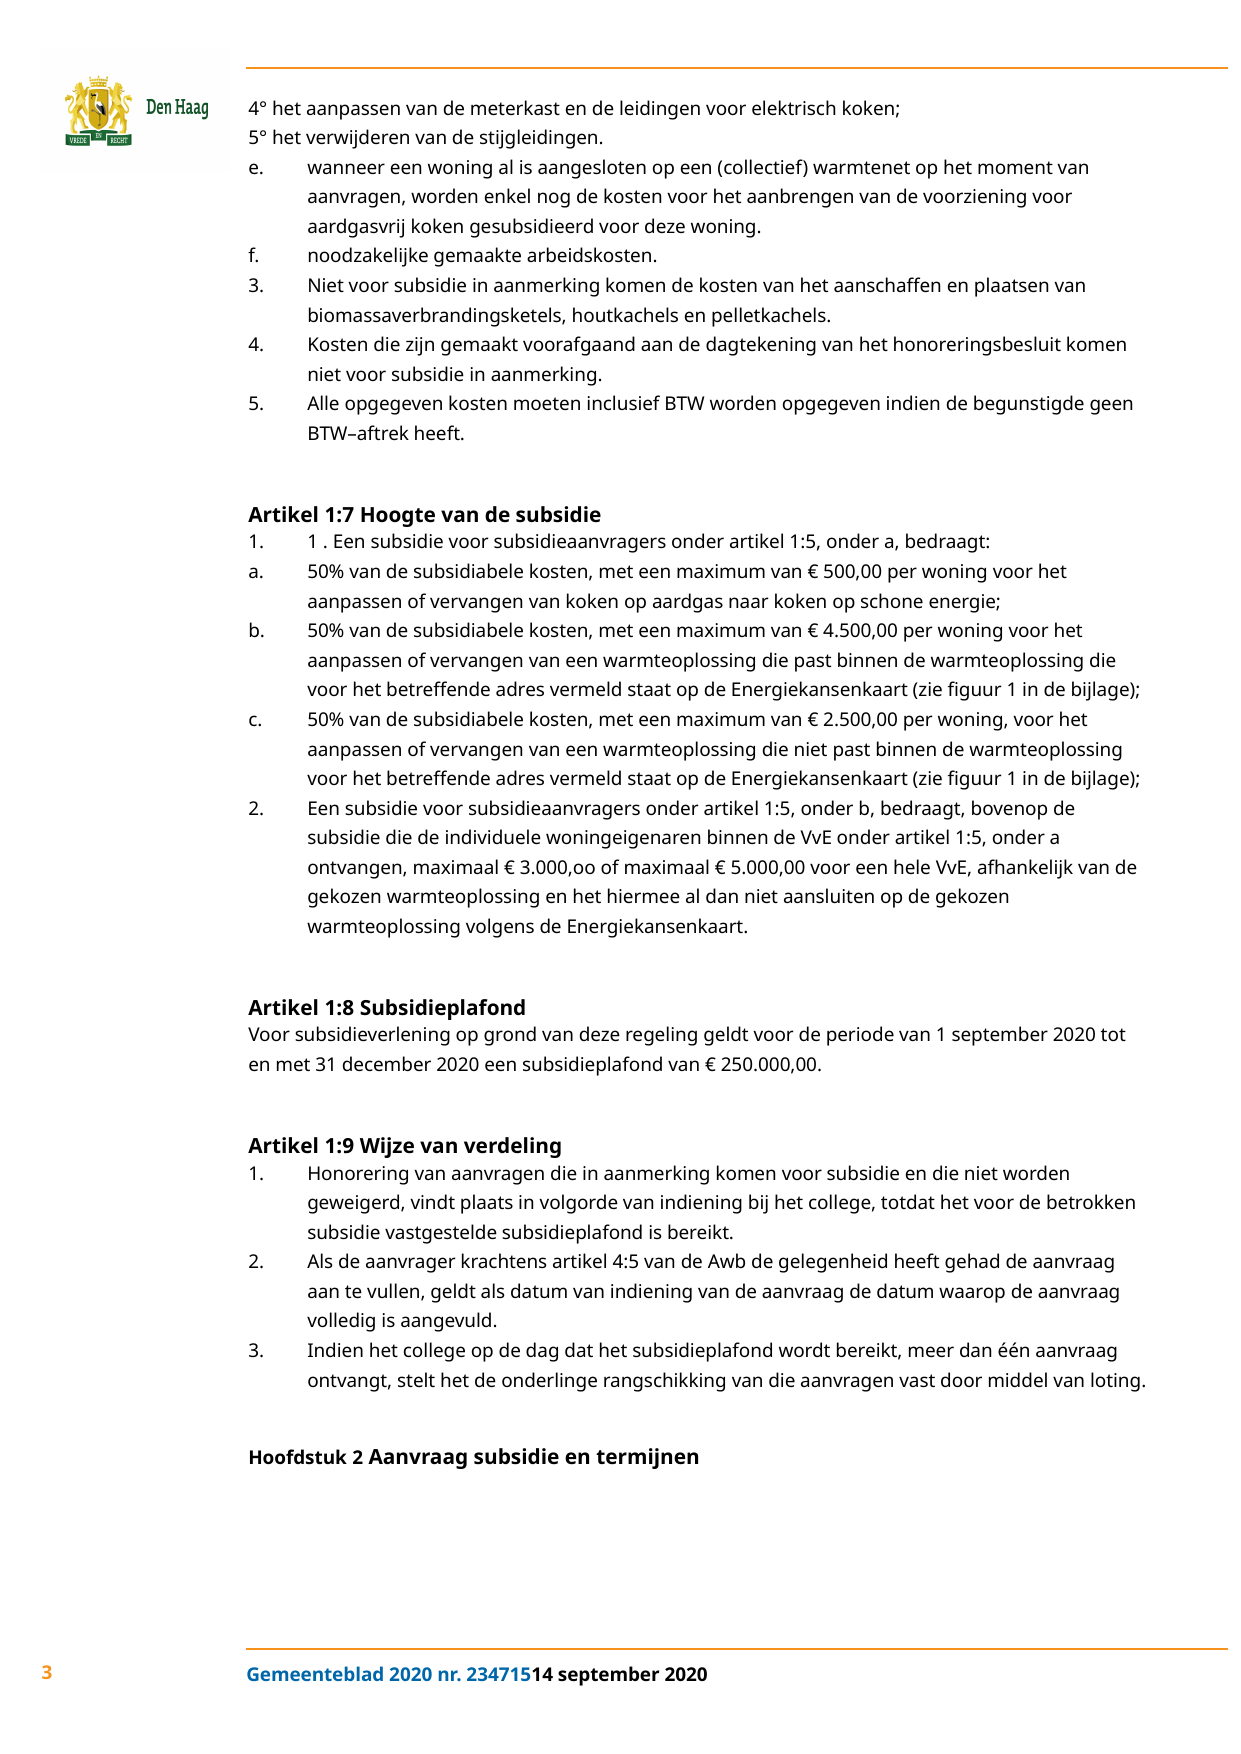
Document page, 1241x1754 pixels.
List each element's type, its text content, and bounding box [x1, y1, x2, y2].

picture [41, 47, 231, 172]
list Niet voor subsidie in aanmerking komen de kosten van het aanschaffen en plaatsen van biomassaverbrandingsketels, houtkachels en pelletkachels. [248, 272, 1152, 328]
text Artikel 1:9 Wijze van verdeling [248, 1131, 1152, 1160]
list Kosten die zijn gemaakt voorafgaand aan de dagtekening van het honoreringsbesluit komen niet voor subsidie in aanmerking. [248, 331, 1152, 387]
list Een subsidie voor subsidieaanvragers onder artikel 1:5, onder b, bedraagt, bovenop de subsidie die de individuele woningeigenaren binnen de VvE onder artikel 1:5, onder a ontvangen, maximaal € 3.000,oo of maximaal € 5.000,00 voor een hele VvE, afhankelijk van de gekozen warmteoplossing en het hiermee al dan niet aansluiten op de gekozen warmteoplossing volgens de Energiekansenkaart. [248, 795, 1152, 939]
list 1 . Een subsidie voor subsidieaanvragers onder artikel 1:5, onder a, bedraagt: [248, 529, 1152, 554]
list noodzakelijke gemaakte arbeidskosten. [248, 243, 1152, 268]
list Indien het college op de dag dat het subsidieplafond wordt bereikt, meer dan één aanvraag ontvangt, stelt het de onderlinge rangschikking van die aanvragen vast door middel van loting. [248, 1337, 1152, 1392]
list 50% van de subsidiabele kosten, met een maximum van € 2.500,00 per woning, voor het aanpassen of vervangen van een warmteoplossing die niet past binnen de warmteoplossing voor het betreffende adres vermeld staat op de Energiekansenkaart (zie figuur 1 in de bijlage); [248, 706, 1152, 791]
text Hoofdstuk 2 Aanvraag subsidie en termijnen [248, 1442, 1152, 1470]
list Honorering van aanvragen die in aanmerking komen voor subsidie en die niet worden geweigerd, vindt plaats in volgorde van indiening bij het college, totdat het voor de betrokken subsidie vastgestelde subsidieplafond is bereikt. [248, 1160, 1152, 1244]
text Artikel 1:8 Subsidieplafond [248, 993, 1152, 1022]
list Als de aanvrager krachtens artikel 4:5 van de Awb de gelegenheid heeft gehad de aanvraag aan te vullen, geldt als datum van indiening van de aanvraag de datum waarop de aanvraag volledig is aangevuld. [248, 1248, 1152, 1333]
text 4° het aanpassen van de meterkast en de leidingen voor elektrisch koken; [248, 95, 1152, 121]
list 50% van de subsidiabele kosten, met een maximum van € 500,00 per woning voor het aanpassen of vervangen van koken op aardgas naar koken op schone energie; [248, 558, 1152, 613]
list Alle opgegeven kosten moeten inclusief BTW worden opgegeven indien de begunstigde geen BTW–aftrek heeft. [248, 391, 1152, 446]
text Voor subsidieverlening op grond van deze regeling geldt voor de periode van 1 september 2020 tot en met 31 december 2020 een subsidieplafond van € 250.000,00. [248, 1022, 1152, 1077]
text 5° het verwijderen van de stijgleidingen. [248, 124, 1152, 150]
list wanneer een woning al is aangesloten op een (collectief) warmtenet op het moment van aanvragen, worden enkel nog de kosten voor het aanbrengen van de voorziening voor aardgasvrij koken gesubsidieerd voor deze woning. [248, 154, 1152, 239]
text Artikel 1:7 Hoogte van de subsidie [248, 500, 1152, 529]
list 50% van de subsidiabele kosten, met een maximum van € 4.500,00 per woning voor het aanpassen of vervangen van een warmteoplossing die past binnen de warmteoplossing die voor het betreffende adres vermeld staat op de Energiekansenkaart (zie figuur 1 in de bijlage); [248, 617, 1152, 702]
